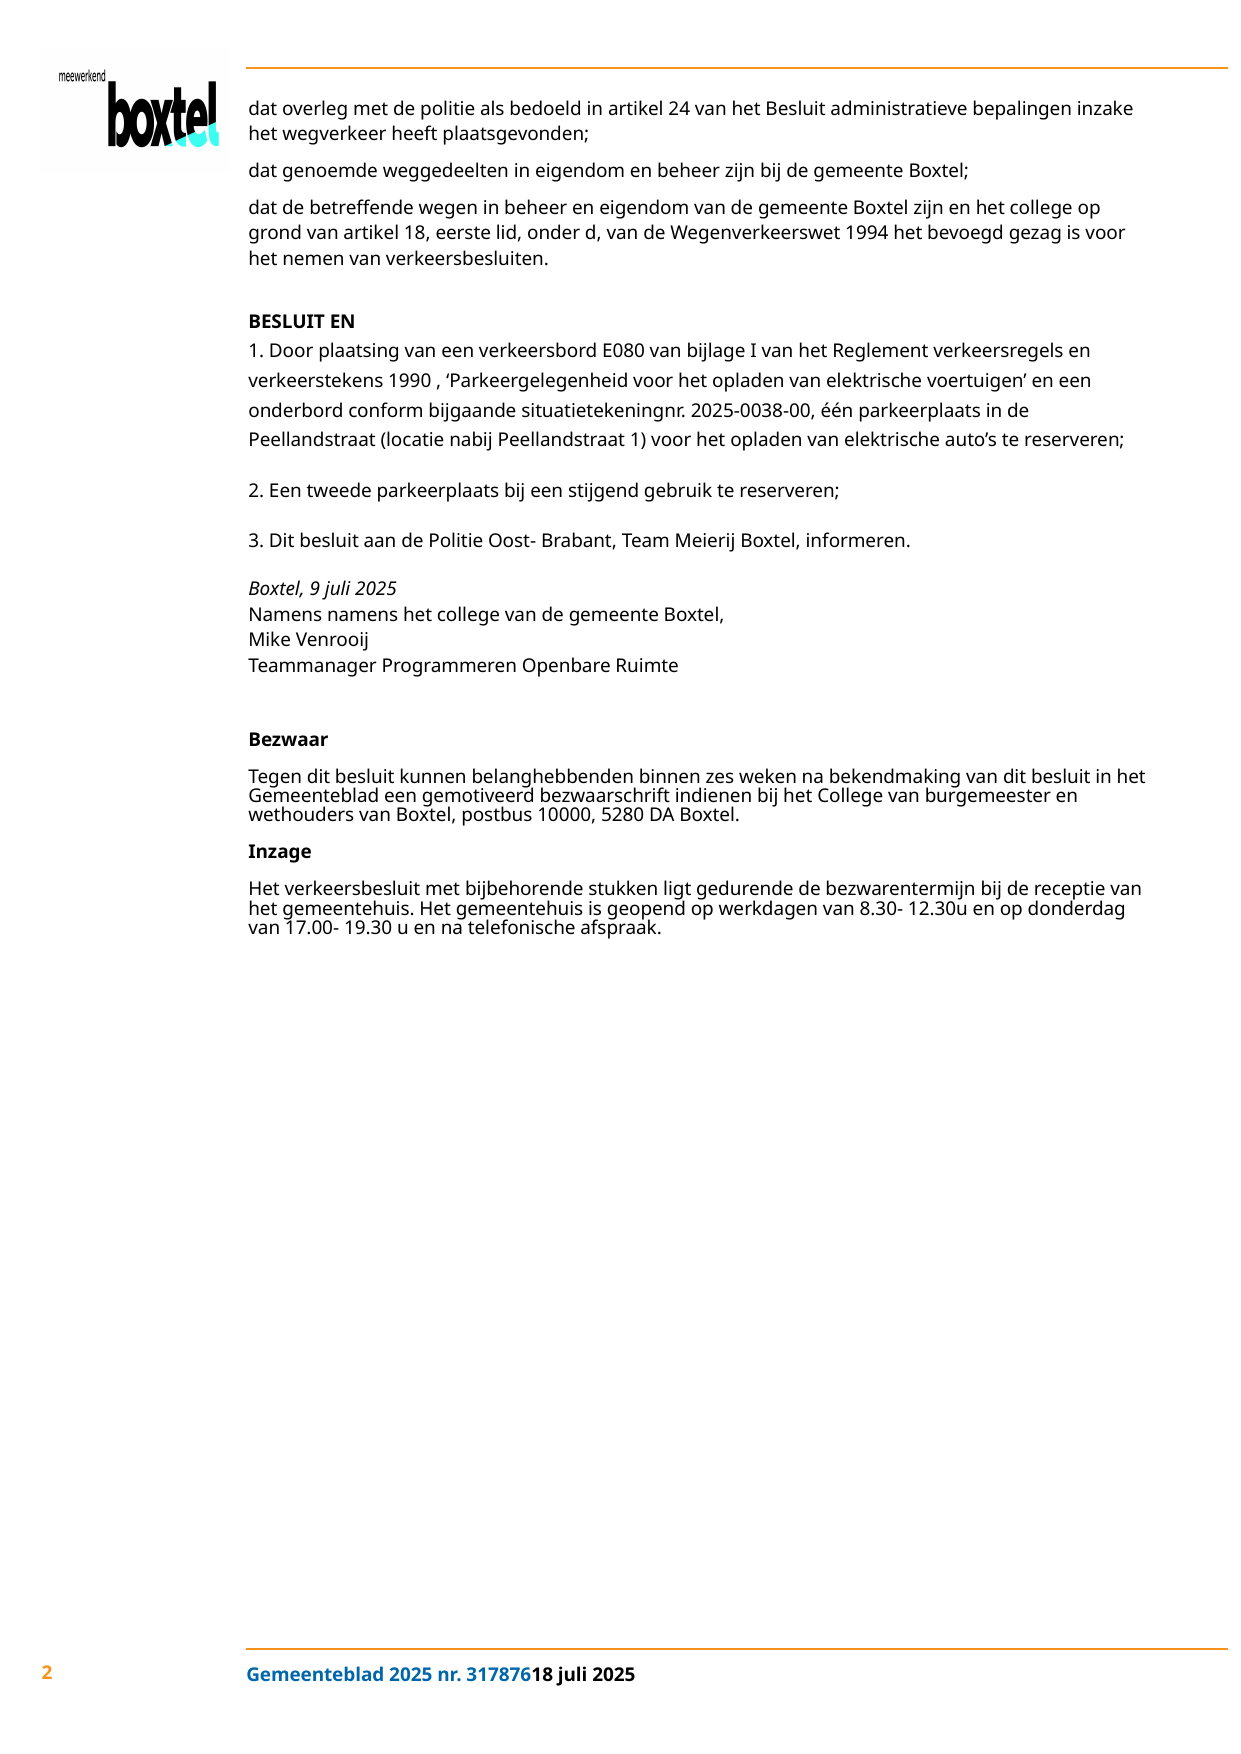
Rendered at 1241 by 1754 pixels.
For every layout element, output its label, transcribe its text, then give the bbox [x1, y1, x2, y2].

picture [41, 47, 231, 172]
text 1. Door plaatsing van een verkeersbord E080 van bijlage I van het Reglement verkeersregels en verkeerstekens 1990 , ‘Parkeergelegenheid voor het opladen van elektrische voertuigen’ en een onderbord conform bijgaande situatietekeningnr. 2025-0038-00, één parkeerplaats in de Peellandstraat (locatie nabij Peellandstraat 1) voor het opladen van elektrische auto’s te reserveren; [248, 338, 1152, 452]
text 3. Dit besluit aan de Politie Oost- Brabant, Team Meierij Boxtel, informeren. [248, 527, 1152, 553]
text Boxtel, 9 juli 2025 [248, 575, 1152, 601]
text 2. Een tweede parkeerplaats bij een stijgend gebruik te reserveren; [248, 477, 1152, 502]
text Bezwaar [248, 731, 1152, 750]
text Inzage [248, 843, 1152, 863]
text Het verkeersbesluit met bijbehorende stukken ligt gedurende de bezwarentermijn bij de receptie van het gemeentehuis. Het gemeentehuis is geopend op werkdagen van 8.30- 12.30u en op donderdag van 17.00- 19.30 u en na telefonische afspraak. [248, 880, 1152, 938]
text dat overleg met de politie als bedoeld in artikel 24 van het Besluit administratieve bepalingen inzake het wegverkeer heeft plaatsgevonden; [248, 95, 1152, 146]
text dat de betreffende wegen in beheer en eigendom van de gemeente Boxtel zijn en het college op grond van artikel 18, eerste lid, onder d, van de Wegenverkeerswet 1994 het bevoegd gezag is voor het nemen van verkeersbesluiten. [248, 194, 1152, 271]
text Tegen dit besluit kunnen belanghebbenden binnen zes weken na bekendmaking van dit besluit in het Gemeenteblad een gemotiveerd bezwaarschrift indienen bij het College van burgemeester en wethouders van Boxtel, postbus 10000, 5280 DA Boxtel. [248, 768, 1152, 826]
text dat genoemde weggedeelten in eigendom en beheer zijn bij de gemeente Boxtel; [248, 157, 1152, 183]
text BESLUIT EN [248, 308, 1152, 334]
text Teammanager Programmeren Openbare Ruimte [248, 652, 1152, 678]
text Mike Venrooij [248, 626, 1152, 652]
text Namens namens het college van de gemeente Boxtel, [248, 601, 1152, 626]
